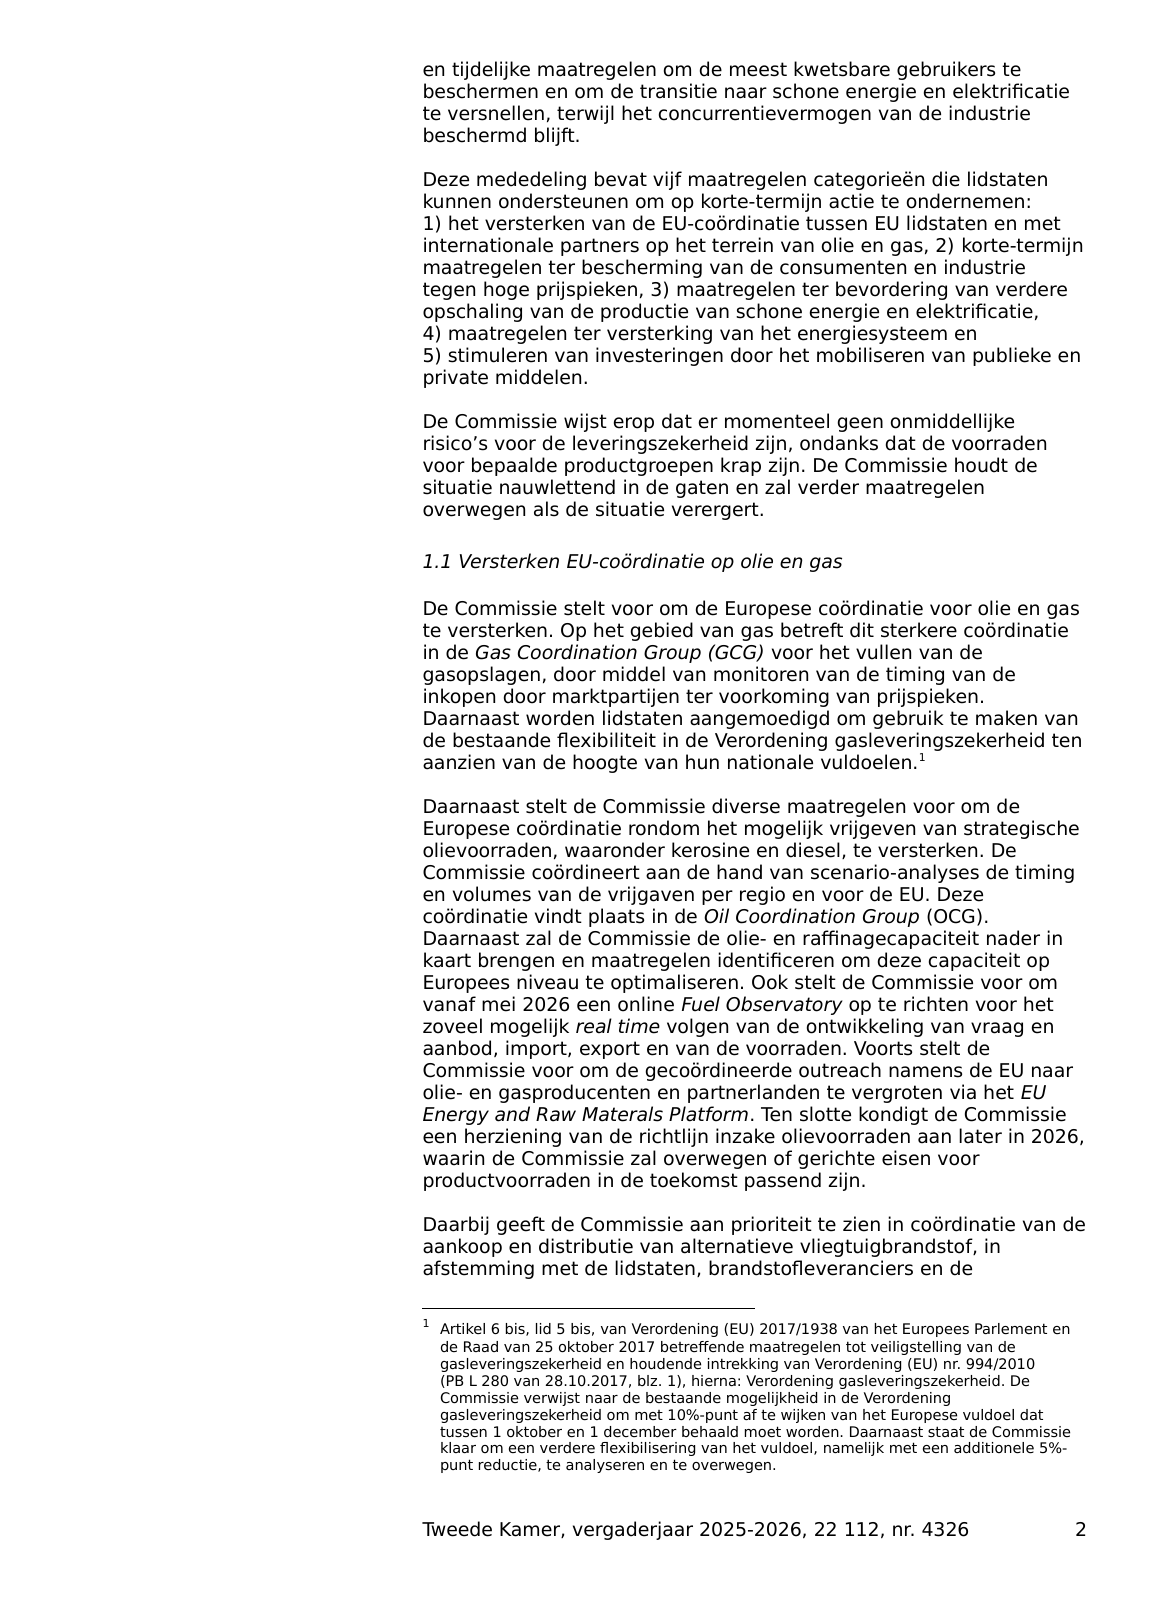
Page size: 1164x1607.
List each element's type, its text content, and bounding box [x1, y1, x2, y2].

text en tijdelijke maatregelen om de meest kwetsbare gebruikers te beschermen en om de transitie naar schone energie en elektrificatie te versnellen, terwijl het concurrentievermogen van de industrie beschermd blijft. [422, 59, 1087, 147]
text Daarnaast stelt de Commissie diverse maatregelen voor om de Europese coördinatie rondom het mogelijk vrijgeven van strategische olievoorraden, waaronder kerosine en diesel, te versterken. De Commissie coördineert aan de hand van scenario-analyses de timing en volumes van de vrijgaven per regio en voor de EU. Deze coördinatie vindt plaats in de Oil Coordination Group (OCG). Daarnaast zal de Commissie de olie- en raffinagecapaciteit nader in kaart brengen en maatregelen identificeren om deze capaciteit op Europees niveau te optimaliseren. Ook stelt de Commissie voor om vanaf mei 2026 een online Fuel Observatory op te richten voor het zoveel mogelijk real time volgen van de ontwikkeling van vraag en aanbod, import, export en van de voorraden. Voorts stelt de Commissie voor om de gecoördineerde outreach namens de EU naar olie- en gasproducenten en partnerlanden te vergroten via het EU Energy and Raw Materals Platform. Ten slotte kondigt de Commissie een herziening van de richtlijn inzake olievoorraden aan later in 2026, waarin de Commissie zal overwegen of gerichte eisen voor productvoorraden in de toekomst passend zijn. [422, 796, 1087, 1192]
text De Commissie stelt voor om de Europese coördinatie voor olie en gas te versterken. Op het gebied van gas betreft dit sterkere coördinatie in de Gas Coordination Group (GCG) voor het vullen van de gasopslagen, door middel van monitoren van de timing van de inkopen door marktpartijen ter voorkoming van prijspieken. Daarnaast worden lidstaten aangemoedigd om gebruik te maken van de bestaande flexibiliteit in de Verordening gasleveringszekerheid ten aanzien van de hoogte van hun nationale vuldoelen. [422, 598, 1087, 774]
subtitle 1.1 Versterken EU-coördinatie op olie en gas [422, 551, 1087, 573]
text De Commissie wijst erop dat er momenteel geen onmiddellijke risico’s voor de leveringszekerheid zijn, ondanks dat de voorraden voor bepaalde productgroepen krap zijn. De Commissie houdt de situatie nauwlettend in de gaten en zal verder maatregelen overwegen als de situatie verergert. [422, 411, 1087, 521]
text Daarbij geeft de Commissie aan prioriteit te zien in coördinatie van de aankoop en distributie van alternatieve vliegtuigbrandstof, in afstemming met de lidstaten, brandstofleveranciers en de [422, 1214, 1087, 1280]
text Deze mededeling bevat vijf maatregelen categorieën die lidstaten kunnen ondersteunen om op korte-termijn actie te ondernemen: 1) het versterken van de EU-coördinatie tussen EU lidstaten en met internationale partners op het terrein van olie en gas, 2) korte-termijn maatregelen ter bescherming van de consumenten en industrie tegen hoge prijspieken, 3) maatregelen ter bevordering van verdere opschaling van de productie van schone energie en elektrificatie, 4) maatregelen ter versterking van het energiesysteem en 5) stimuleren van investeringen door het mobiliseren van publieke en private middelen. [422, 169, 1087, 389]
text Artikel 6 bis, lid 5 bis, van Verordening (EU) 2017/1938 van het Europees Parlement en de Raad van 25 oktober 2017 betreffende maatregelen tot veiligstelling van de gasleveringszekerheid en houdende intrekking van Verordening (EU) nr. 994/2010 (PB L 280 van 28.10.2017, blz. 1), hierna: Verordening gasleveringszekerheid. De Commissie verwijst naar de bestaande mogelijkheid in de Verordening gasleveringszekerheid om met 10%-punt af te wijken van het Europese vuldoel dat tussen 1 oktober en 1 december behaald moet worden. Daarnaast staat de Commissie klaar om een verdere flexibilisering van het vuldoel, namelijk met een additionele 5%-punt reductie, te analyseren en te overwegen. [422, 1317, 1087, 1474]
